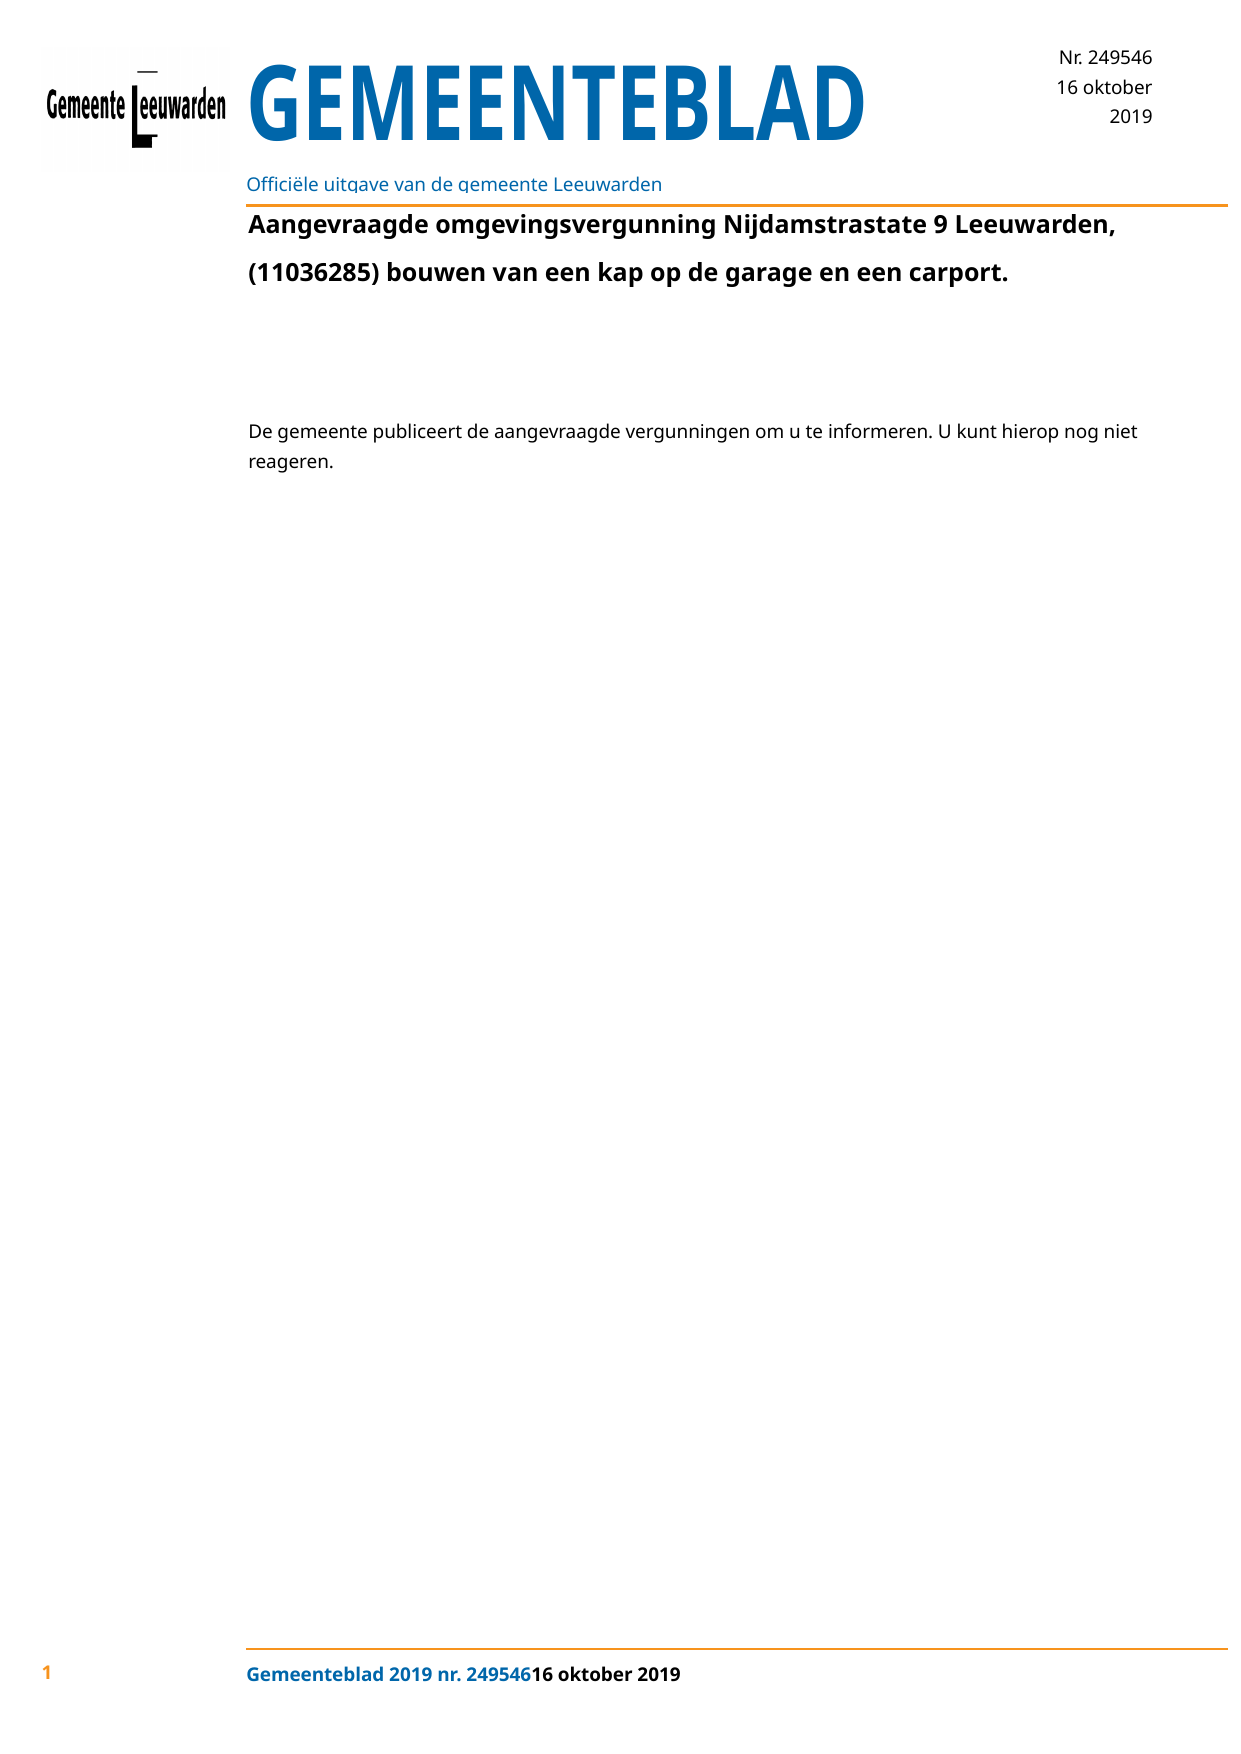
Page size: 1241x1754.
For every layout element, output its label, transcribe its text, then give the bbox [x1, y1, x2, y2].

text De gemeente publiceert de aangevraagde vergunningen om u te informeren. U kunt hierop nog niet reageren. [248, 419, 1152, 474]
picture [41, 47, 231, 172]
text Aangevraagde omgevingsvergunning Nijdamstrastate 9 Leeuwarden, (11036285) bouwen van een kap op de garage en een carport. [248, 207, 1152, 288]
